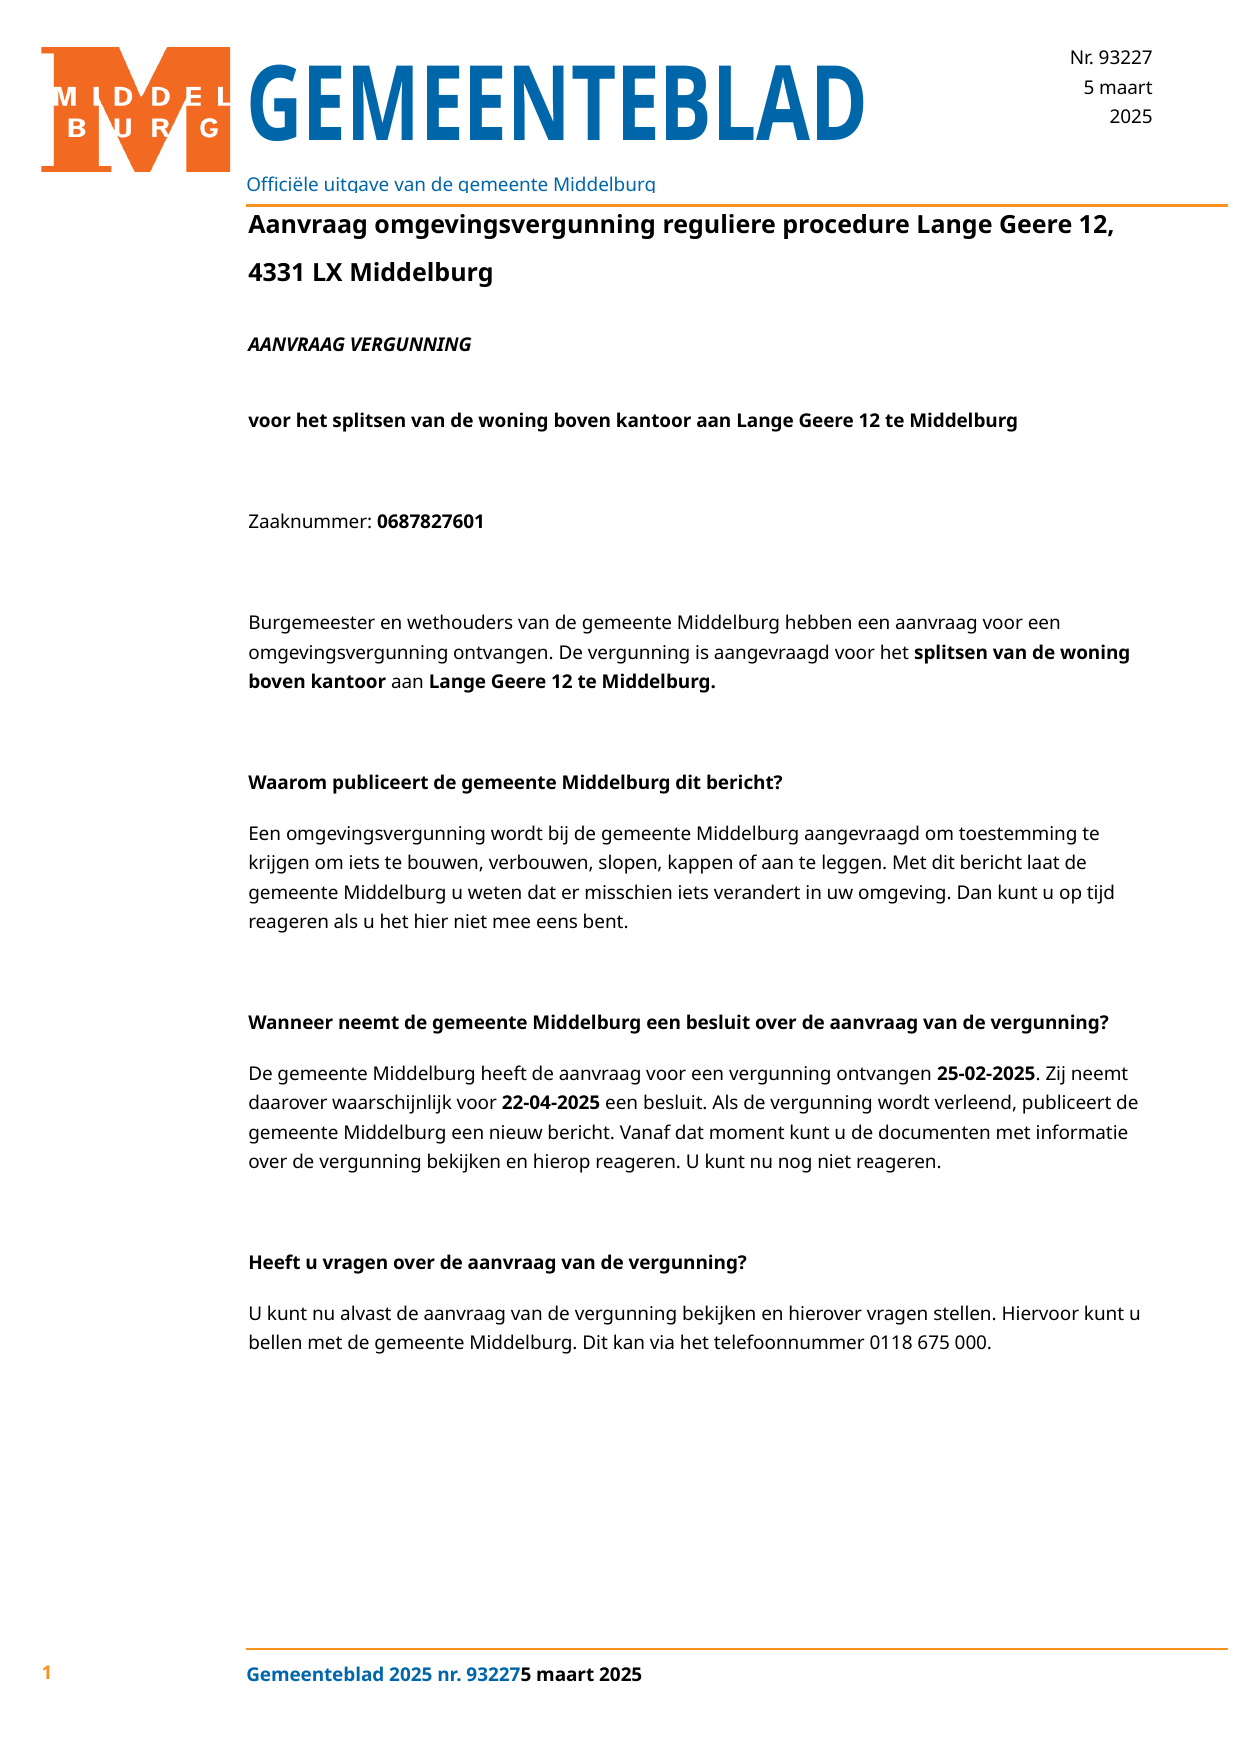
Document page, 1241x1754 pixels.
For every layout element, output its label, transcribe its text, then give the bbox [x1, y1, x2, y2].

text Burgemeester en wethouders van de gemeente Middelburg hebben een aanvraag voor een omgevingsvergunning ontvangen. De vergunning is aangevraagd voor het splitsen van de woning boven kantoor aan Lange Geere 12 te Middelburg. [248, 609, 1152, 694]
text Heeft u vragen over de aanvraag van de vergunning? [248, 1249, 1152, 1275]
text Een omgevingsvergunning wordt bij de gemeente Middelburg aangevraagd om toestemming te krijgen om iets te bouwen, verbouwen, slopen, kappen of aan te leggen. Met dit bericht laat de gemeente Middelburg u weten dat er misschien iets verandert in uw omgeving. Dan kunt u op tijd reageren als u het hier niet mee eens bent. [248, 820, 1152, 934]
text U kunt nu alvast de aanvraag van de vergunning bekijken en hierover vragen stellen. Hiervoor kunt u bellen met de gemeente Middelburg. Dit kan via het telefoonnummer 0118 675 000. [248, 1300, 1152, 1355]
text Wanneer neemt de gemeente Middelburg een besluit over de aanvraag van de vergunning? [248, 1009, 1152, 1035]
text Zaaknummer: 0687827601 [248, 508, 1152, 534]
text voor het splitsen van de woning boven kantoor aan Lange Geere 12 te Middelburg [248, 408, 1152, 433]
text AANVRAAG VERGUNNING [248, 331, 1152, 357]
text De gemeente Middelburg heeft de aanvraag voor een vergunning ontvangen 25-02-2025. Zij neemt daarover waarschijnlijk voor 22-04-2025 een besluit. Als de vergunning wordt verleend, publiceert de gemeente Middelburg een nieuw bericht. Vanaf dat moment kunt u de documenten met informatie over de vergunning bekijken en hierop reageren. U kunt nu nog niet reageren. [248, 1060, 1152, 1174]
text Waarom publiceert de gemeente Middelburg dit bericht? [248, 769, 1152, 795]
text Aanvraag omgevingsvergunning reguliere procedure Lange Geere 12, 4331 LX Middelburg [248, 207, 1152, 288]
picture [41, 47, 231, 172]
